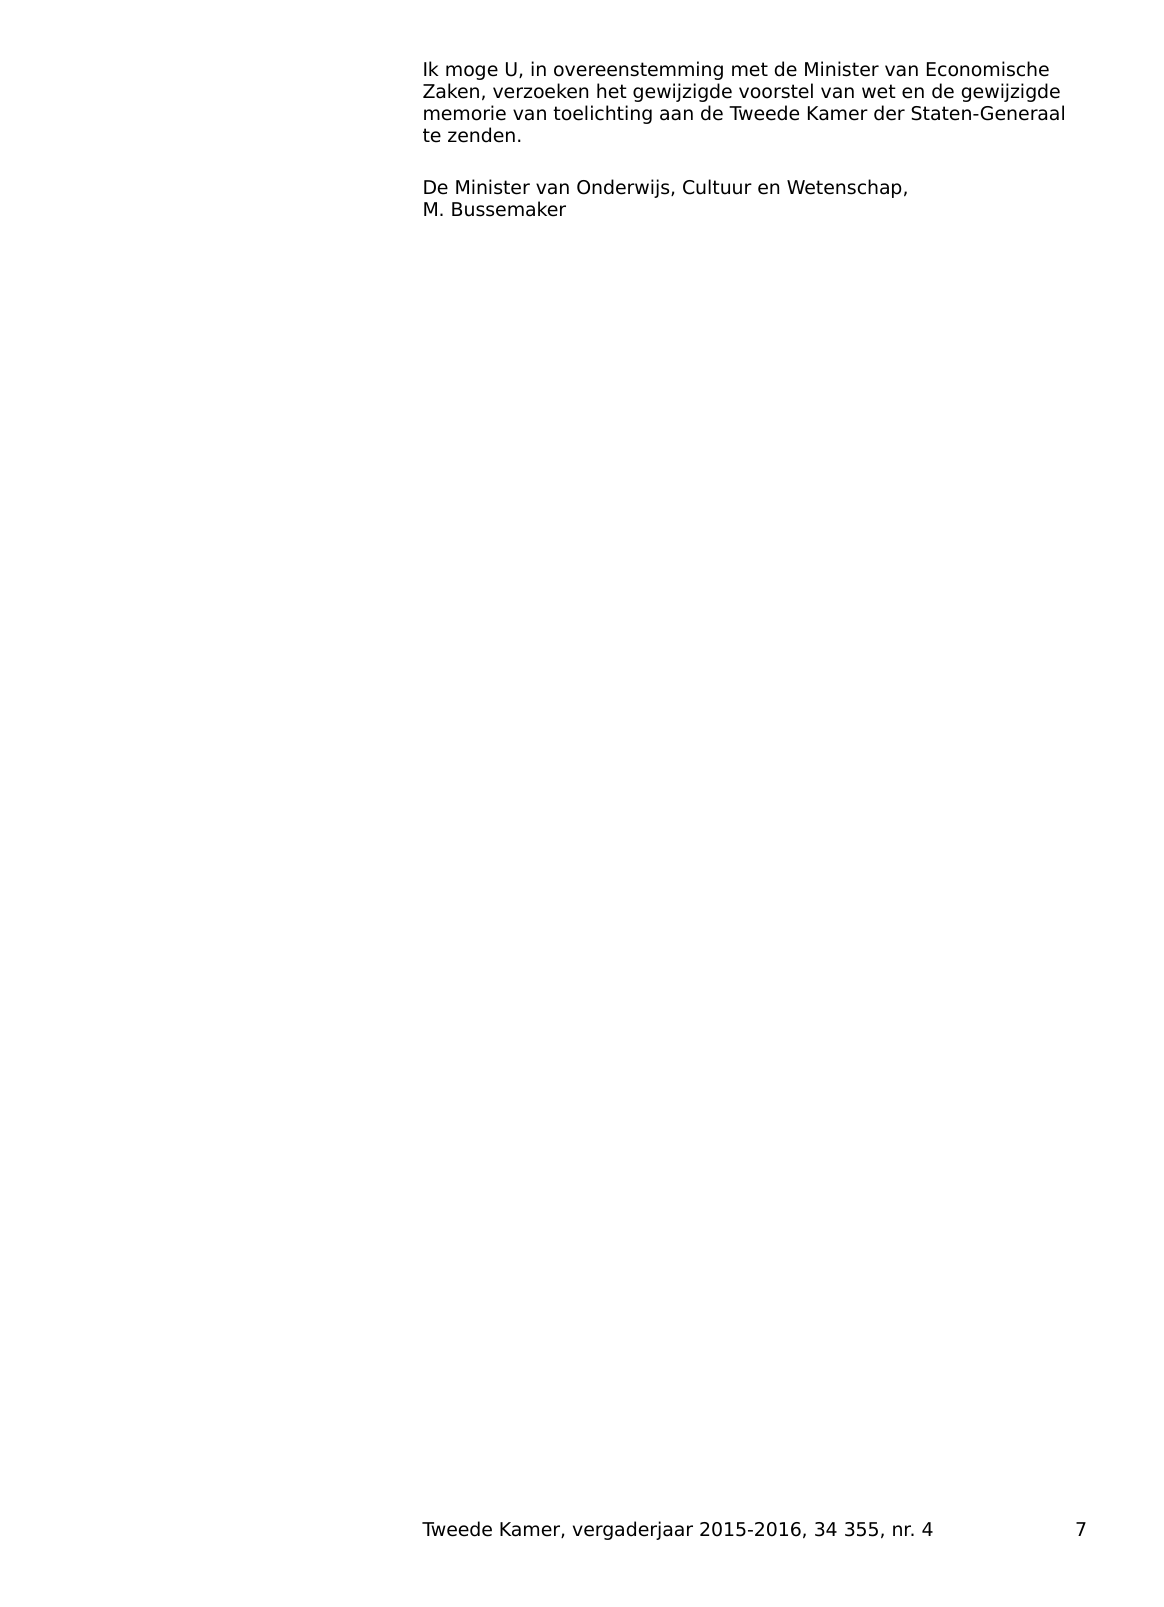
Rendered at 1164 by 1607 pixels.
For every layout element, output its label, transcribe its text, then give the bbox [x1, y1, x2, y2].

text Ik moge U, in overeenstemming met de Minister van Economische Zaken, verzoeken het gewijzigde voorstel van wet en de gewijzigde memorie van toelichting aan de Tweede Kamer der Staten-Generaal te zenden. [422, 59, 1087, 147]
text De Minister van Onderwijs, Cultuur en Wetenschap, M. Bussemaker [422, 177, 1087, 221]
